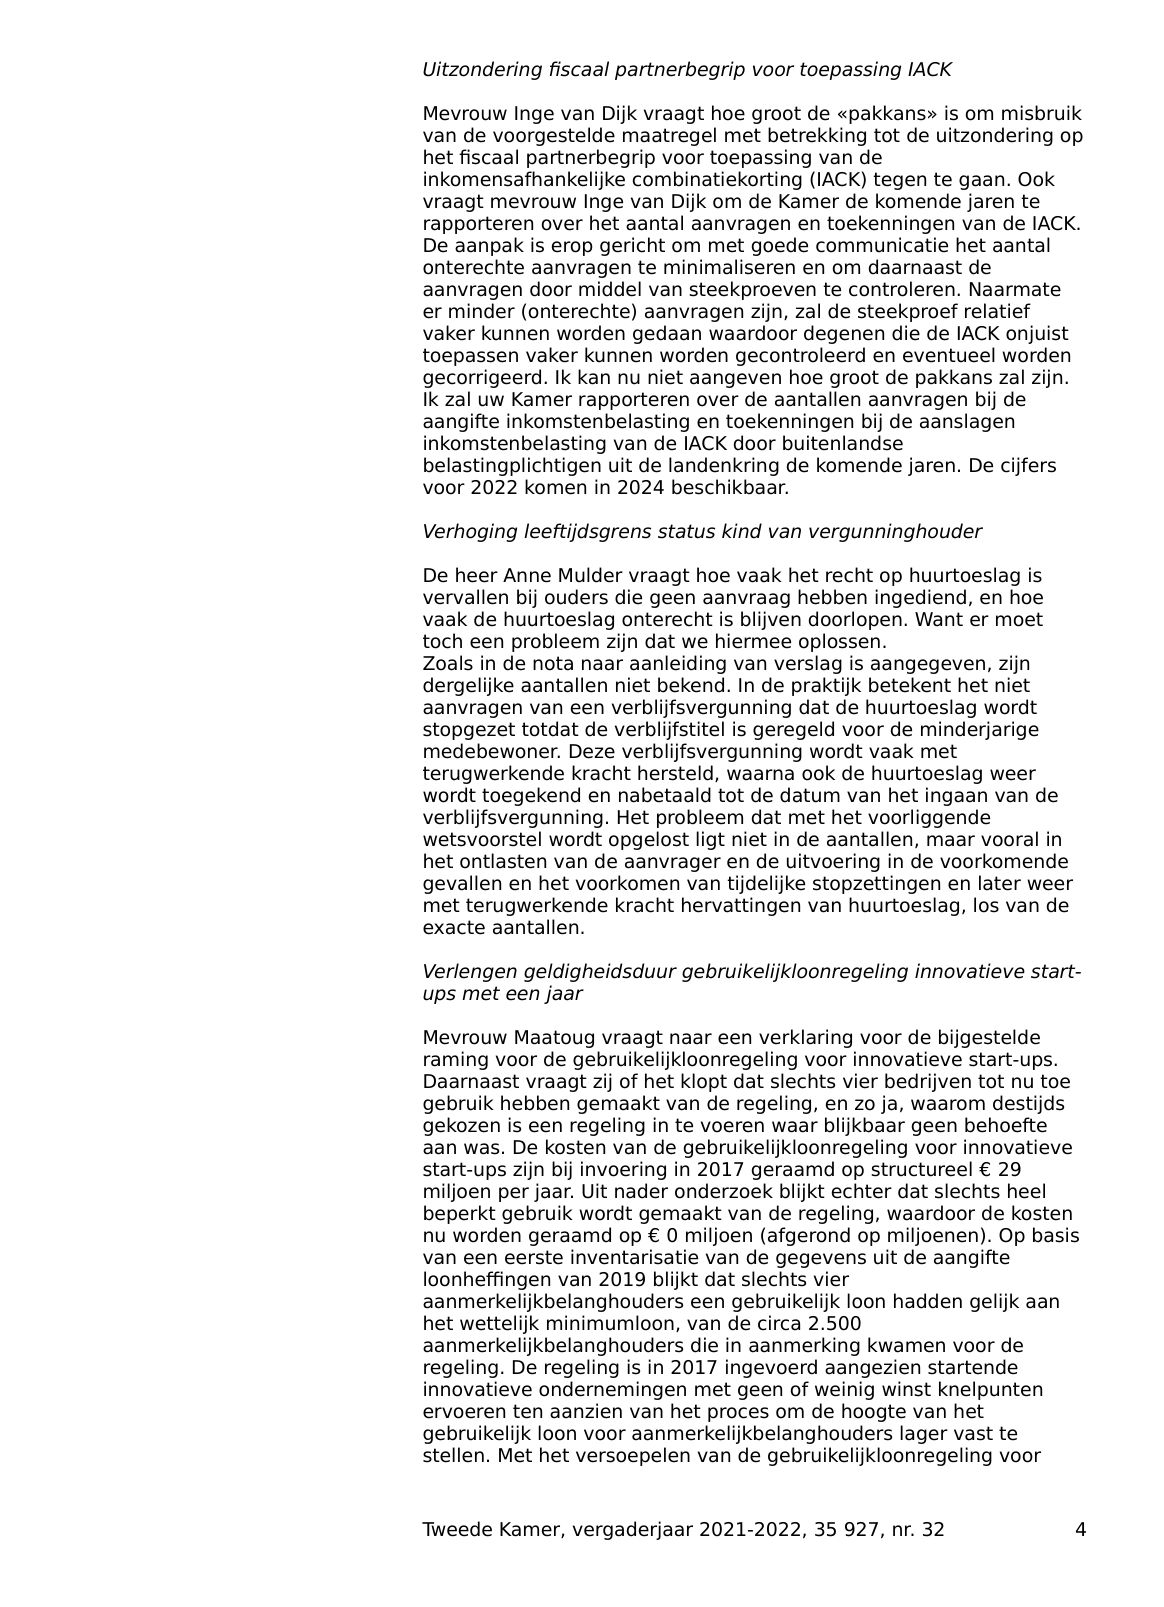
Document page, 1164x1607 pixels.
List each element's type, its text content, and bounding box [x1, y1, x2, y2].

subtitle Verlengen geldigheidsduur gebruikelijkloonregeling innovatieve start-ups met een jaar [422, 961, 1087, 1005]
subtitle Verhoging leeftijdsgrens status kind van vergunninghouder [422, 521, 1087, 543]
text Zoals in de nota naar aanleiding van verslag is aangegeven, zijn dergelijke aantallen niet bekend. In de praktijk betekent het niet aanvragen van een verblijfsvergunning dat de huurtoeslag wordt stopgezet totdat de verblijfstitel is geregeld voor de minderjarige medebewoner. Deze verblijfsvergunning wordt vaak met terugwerkende kracht hersteld, waarna ook de huurtoeslag weer wordt toegekend en nabetaald tot de datum van het ingaan van de verblijfsvergunning. Het probleem dat met het voorliggende wetsvoorstel wordt opgelost ligt niet in de aantallen, maar vooral in het ontlasten van de aanvrager en de uitvoering in de voorkomende gevallen en het voorkomen van tijdelijke stopzettingen en later weer met terugwerkende kracht hervattingen van huurtoeslag, los van de exacte aantallen. [422, 653, 1087, 939]
subtitle Uitzondering fiscaal partnerbegrip voor toepassing IACK [422, 59, 1087, 81]
text De heer Anne Mulder vraagt hoe vaak het recht op huurtoeslag is vervallen bij ouders die geen aanvraag hebben ingediend, en hoe vaak de huurtoeslag onterecht is blijven doorlopen. Want er moet toch een probleem zijn dat we hiermee oplossen. [422, 565, 1087, 653]
text Mevrouw Inge van Dijk vraagt hoe groot de «pakkans» is om misbruik van de voorgestelde maatregel met betrekking tot de uitzondering op het fiscaal partnerbegrip voor toepassing van de inkomensafhankelijke combinatiekorting (IACK) tegen te gaan. Ook vraagt mevrouw Inge van Dijk om de Kamer de komende jaren te rapporteren over het aantal aanvragen en toekenningen van de IACK. De aanpak is erop gericht om met goede communicatie het aantal onterechte aanvragen te minimaliseren en om daarnaast de aanvragen door middel van steekproeven te controleren. Naarmate er minder (onterechte) aanvragen zijn, zal de steekproef relatief vaker kunnen worden gedaan waardoor degenen die de IACK onjuist toepassen vaker kunnen worden gecontroleerd en eventueel worden gecorrigeerd. Ik kan nu niet aangeven hoe groot de pakkans zal zijn. Ik zal uw Kamer rapporteren over de aantallen aanvragen bij de aangifte inkomstenbelasting en toekenningen bij de aanslagen inkomstenbelasting van de IACK door buitenlandse belastingplichtigen uit de landenkring de komende jaren. De cijfers voor 2022 komen in 2024 beschikbaar. [422, 103, 1087, 499]
text Mevrouw Maatoug vraagt naar een verklaring voor de bijgestelde raming voor de gebruikelijkloonregeling voor innovatieve start-ups. Daarnaast vraagt zij of het klopt dat slechts vier bedrijven tot nu toe gebruik hebben gemaakt van de regeling, en zo ja, waarom destijds gekozen is een regeling in te voeren waar blijkbaar geen behoefte aan was. De kosten van de gebruikelijkloonregeling voor innovatieve start-ups zijn bij invoering in 2017 geraamd op structureel € 29 miljoen per jaar. Uit nader onderzoek blijkt echter dat slechts heel beperkt gebruik wordt gemaakt van de regeling, waardoor de kosten nu worden geraamd op € 0 miljoen (afgerond op miljoenen). Op basis van een eerste inventarisatie van de gegevens uit de aangifte loonheffingen van 2019 blijkt dat slechts vier aanmerkelijkbelanghouders een gebruikelijk loon hadden gelijk aan het wettelijk minimumloon, van de circa 2.500 aanmerkelijkbelanghouders die in aanmerking kwamen voor de regeling. De regeling is in 2017 ingevoerd aangezien startende innovatieve ondernemingen met geen of weinig winst knelpunten ervoeren ten aanzien van het proces om de hoogte van het gebruikelijk loon voor aanmerkelijkbelanghouders lager vast te stellen. Met het versoepelen van de gebruikelijkloonregeling voor [422, 1027, 1087, 1467]
